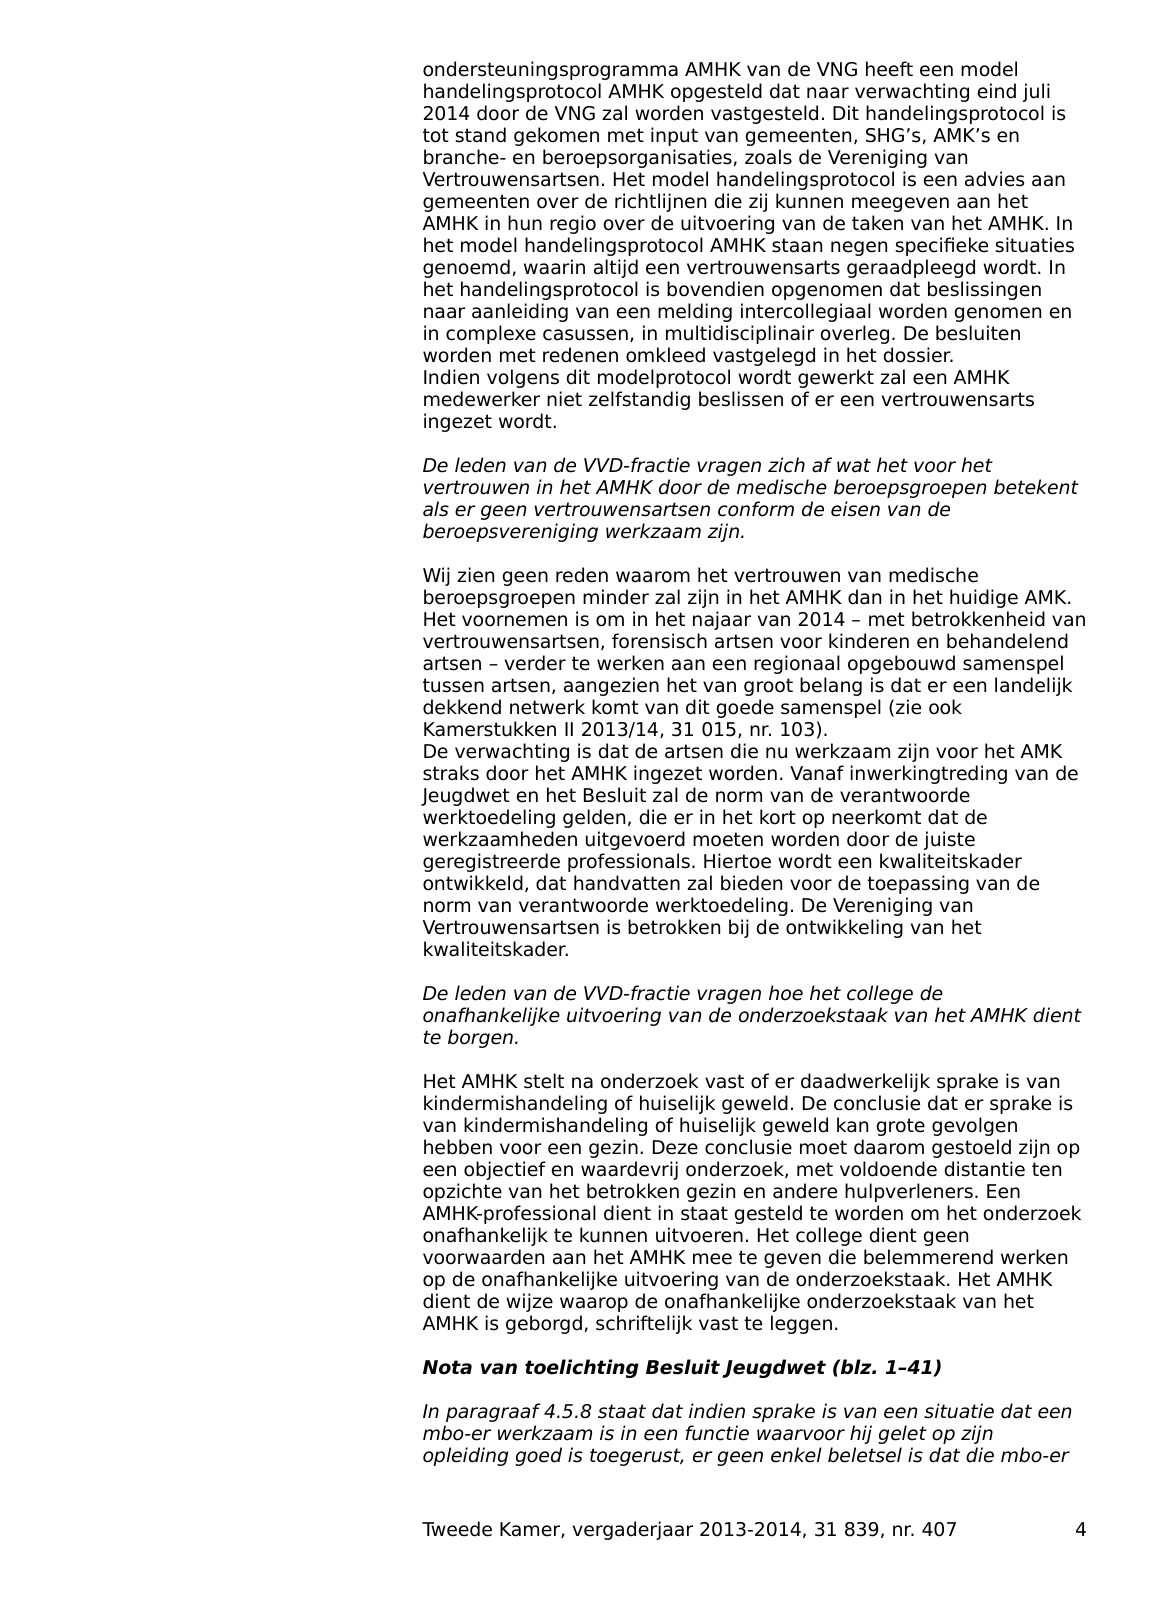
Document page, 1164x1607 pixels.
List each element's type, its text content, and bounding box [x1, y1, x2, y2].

text De leden van de VVD-fractie vragen hoe het college de onafhankelijke uitvoering van de onderzoekstaak van het AMHK dient te borgen. [422, 983, 1087, 1049]
text De leden van de VVD-fractie vragen zich af wat het voor het vertrouwen in het AMHK door de medische beroepsgroepen betekent als er geen vertrouwensartsen conform de eisen van de beroepsvereniging werkzaam zijn. [422, 455, 1087, 543]
text In paragraaf 4.5.8 staat dat indien sprake is van een situatie dat een mbo-er werkzaam is in een functie waarvoor hij gelet op zijn opleiding goed is toegerust, er geen enkel beletsel is dat die mbo-er [422, 1401, 1087, 1467]
subtitle Nota van toelichting Besluit Jeugdwet (blz. 1–41) [422, 1357, 1087, 1379]
text Indien volgens dit modelprotocol wordt gewerkt zal een AMHK medewerker niet zelfstandig beslissen of er een vertrouwensarts ingezet wordt. [422, 367, 1087, 433]
text De verwachting is dat de artsen die nu werkzaam zijn voor het AMK straks door het AMHK ingezet worden. Vanaf inwerkingtreding van de Jeugdwet en het Besluit zal de norm van de verantwoorde werktoedeling gelden, die er in het kort op neerkomt dat de werkzaamheden uitgevoerd moeten worden door de juiste geregistreerde professionals. Hiertoe wordt een kwaliteitskader ontwikkeld, dat handvatten zal bieden voor de toepassing van de norm van verantwoorde werktoedeling. De Vereniging van Vertrouwensartsen is betrokken bij de ontwikkeling van het kwaliteitskader. [422, 741, 1087, 961]
text Het AMHK stelt na onderzoek vast of er daadwerkelijk sprake is van kindermishandeling of huiselijk geweld. De conclusie dat er sprake is van kindermishandeling of huiselijk geweld kan grote gevolgen hebben voor een gezin. Deze conclusie moet daarom gestoeld zijn op een objectief en waardevrij onderzoek, met voldoende distantie ten opzichte van het betrokken gezin en andere hulpverleners. Een AMHK-professional dient in staat gesteld te worden om het onderzoek onafhankelijk te kunnen uitvoeren. Het college dient geen voorwaarden aan het AMHK mee te geven die belemmerend werken op de onafhankelijke uitvoering van de onderzoekstaak. Het AMHK dient de wijze waarop de onafhankelijke onderzoekstaak van het AMHK is geborgd, schriftelijk vast te leggen. [422, 1071, 1087, 1335]
text ondersteuningsprogramma AMHK van de VNG heeft een model handelingsprotocol AMHK opgesteld dat naar verwachting eind juli 2014 door de VNG zal worden vastgesteld. Dit handelingsprotocol is tot stand gekomen met input van gemeenten, SHG’s, AMK’s en branche- en beroepsorganisaties, zoals de Vereniging van Vertrouwensartsen. Het model handelingsprotocol is een advies aan gemeenten over de richtlijnen die zij kunnen meegeven aan het AMHK in hun regio over de uitvoering van de taken van het AMHK. In het model handelingsprotocol AMHK staan negen specifieke situaties genoemd, waarin altijd een vertrouwensarts geraadpleegd wordt. In het handelingsprotocol is bovendien opgenomen dat beslissingen naar aanleiding van een melding intercollegiaal worden genomen en in complexe casussen, in multidisciplinair overleg. De besluiten worden met redenen omkleed vastgelegd in het dossier. [422, 59, 1087, 367]
text Wij zien geen reden waarom het vertrouwen van medische beroepsgroepen minder zal zijn in het AMHK dan in het huidige AMK. Het voornemen is om in het najaar van 2014 – met betrokkenheid van vertrouwensartsen, forensisch artsen voor kinderen en behandelend artsen – verder te werken aan een regionaal opgebouwd samenspel tussen artsen, aangezien het van groot belang is dat er een landelijk dekkend netwerk komt van dit goede samenspel (zie ook Kamerstukken II 2013/14, 31 015, nr. 103). [422, 565, 1087, 741]
